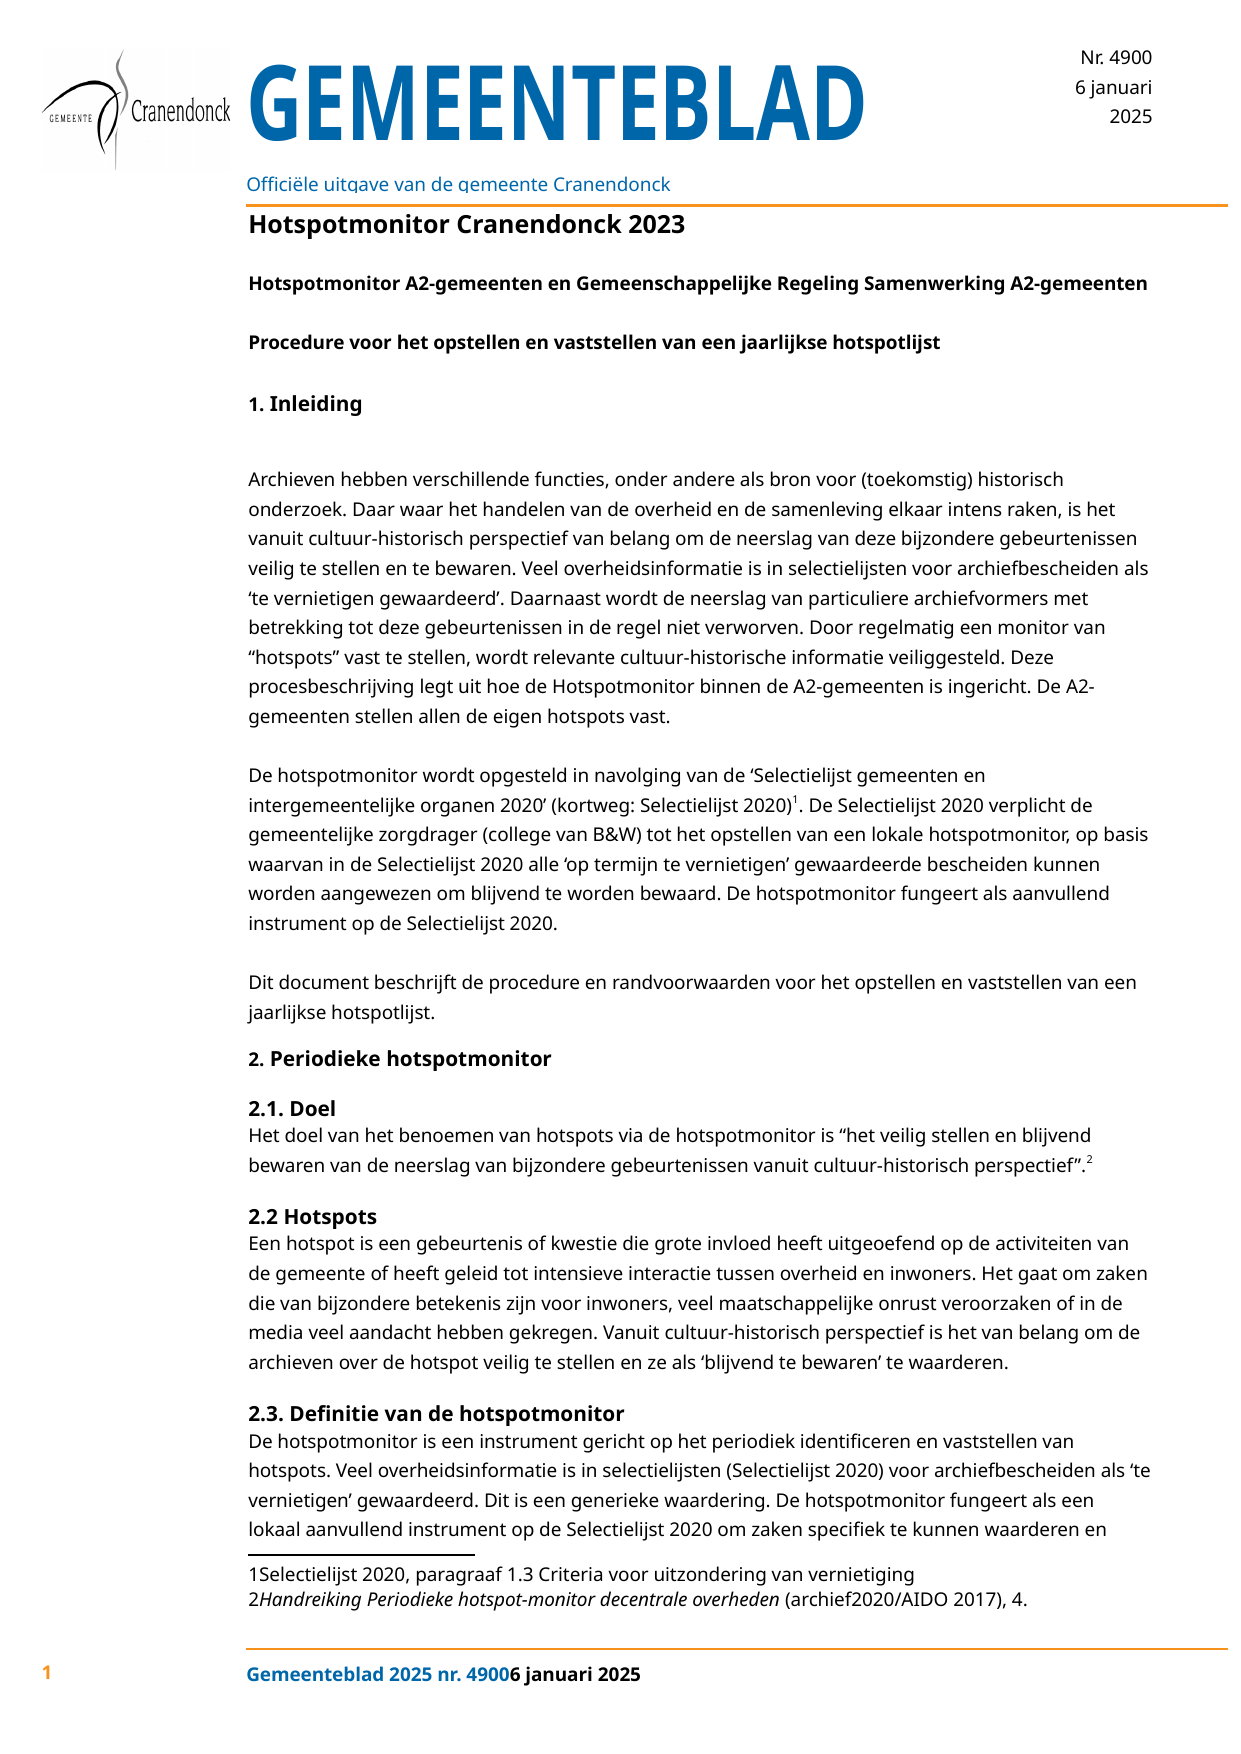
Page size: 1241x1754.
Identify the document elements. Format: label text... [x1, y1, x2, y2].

text 1. Inleiding [248, 389, 1152, 417]
text 2.1. Doel [248, 1094, 1152, 1122]
picture [41, 47, 231, 172]
text Dit document beschrijft de procedure en randvoorwaarden voor het opstellen en vaststellen van een jaarlijkse hotspotlijst. [248, 969, 1152, 1024]
text Handreiking Periodieke hotspot-monitor decentrale overheden (archief2020/AIDO 2017), 4. [248, 1586, 1152, 1612]
text Hotspotmonitor A2-gemeenten en Gemeenschappelijke Regeling Samenwerking A2-gemeenten [248, 270, 1152, 296]
text De hotspotmonitor wordt opgesteld in navolging van de ‘Selectielijst gemeenten en intergemeentelijke organen 2020’ (kortweg: Selectielijst 2020). De Selectielijst 2020 verplicht de gemeentelijke zorgdrager (college van B&W) tot het opstellen van een lokale hotspotmonitor, op basis waarvan in de Selectielijst 2020 alle ‘op termijn te vernietigen’ gewaardeerde bescheiden kunnen worden aangewezen om blijvend te worden bewaard. De hotspotmonitor fungeert als aanvullend instrument op de Selectielijst 2020. [248, 762, 1152, 936]
text Selectielijst 2020, paragraaf 1.3 Criteria voor uitzondering van vernietiging [248, 1561, 1152, 1586]
text Het doel van het benoemen van hotspots via de hotspotmonitor is “het veilig stellen en blijvend bewaren van de neerslag van bijzondere gebeurtenissen vanuit cultuur-historisch perspectief”. [248, 1122, 1152, 1177]
text De hotspotmonitor is een instrument gericht op het periodiek identificeren en vaststellen van hotspots. Veel overheidsinformatie is in selectielijsten (Selectielijst 2020) voor archiefbescheiden als ‘te vernietigen’ gewaardeerd. Dit is een generieke waardering. De hotspotmonitor fungeert als een lokaal aanvullend instrument op de Selectielijst 2020 om zaken specifiek te kunnen waarderen en [248, 1428, 1152, 1542]
text Archieven hebben verschillende functies, onder andere als bron voor (toekomstig) historisch onderzoek. Daar waar het handelen van de overheid en de samenleving elkaar intens raken, is het vanuit cultuur-historisch perspectief van belang om de neerslag van deze bijzondere gebeurtenissen veilig te stellen en te bewaren. Veel overheidsinformatie is in selectielijsten voor archiefbescheiden als ‘te vernietigen gewaardeerd’. Daarnaast wordt de neerslag van particuliere archiefvormers met betrekking tot deze gebeurtenissen in de regel niet verworven. Door regelmatig een monitor van “hotspots” vast te stellen, wordt relevante cultuur-historische informatie veiliggesteld. Deze procesbeschrijving legt uit hoe de Hotspotmonitor binnen de A2-gemeenten is ingericht. De A2-gemeenten stellen allen de eigen hotspots vast. [248, 466, 1152, 729]
text Een hotspot is een gebeurtenis of kwestie die grote invloed heeft uitgeoefend op de activiteiten van de gemeente of heeft geleid tot intensieve interactie tussen overheid en inwoners. Het gaat om zaken die van bijzondere betekenis zijn voor inwoners, veel maatschappelijke onrust veroorzaken of in de media veel aandacht hebben gekregen. Vanuit cultuur-historisch perspectief is het van belang om de archieven over de hotspot veilig te stellen en ze als ‘blijvend te bewaren’ te waarderen. [248, 1231, 1152, 1375]
text 2.3. Definitie van de hotspotmonitor [248, 1399, 1152, 1428]
text 2. Periodieke hotspotmonitor [248, 1044, 1152, 1073]
text 2.2 Hotspots [248, 1202, 1152, 1231]
text Hotspotmonitor Cranendonck 2023 [248, 207, 1152, 241]
text Procedure voor het opstellen en vaststellen van een jaarlijkse hotspotlijst [248, 329, 1152, 355]
